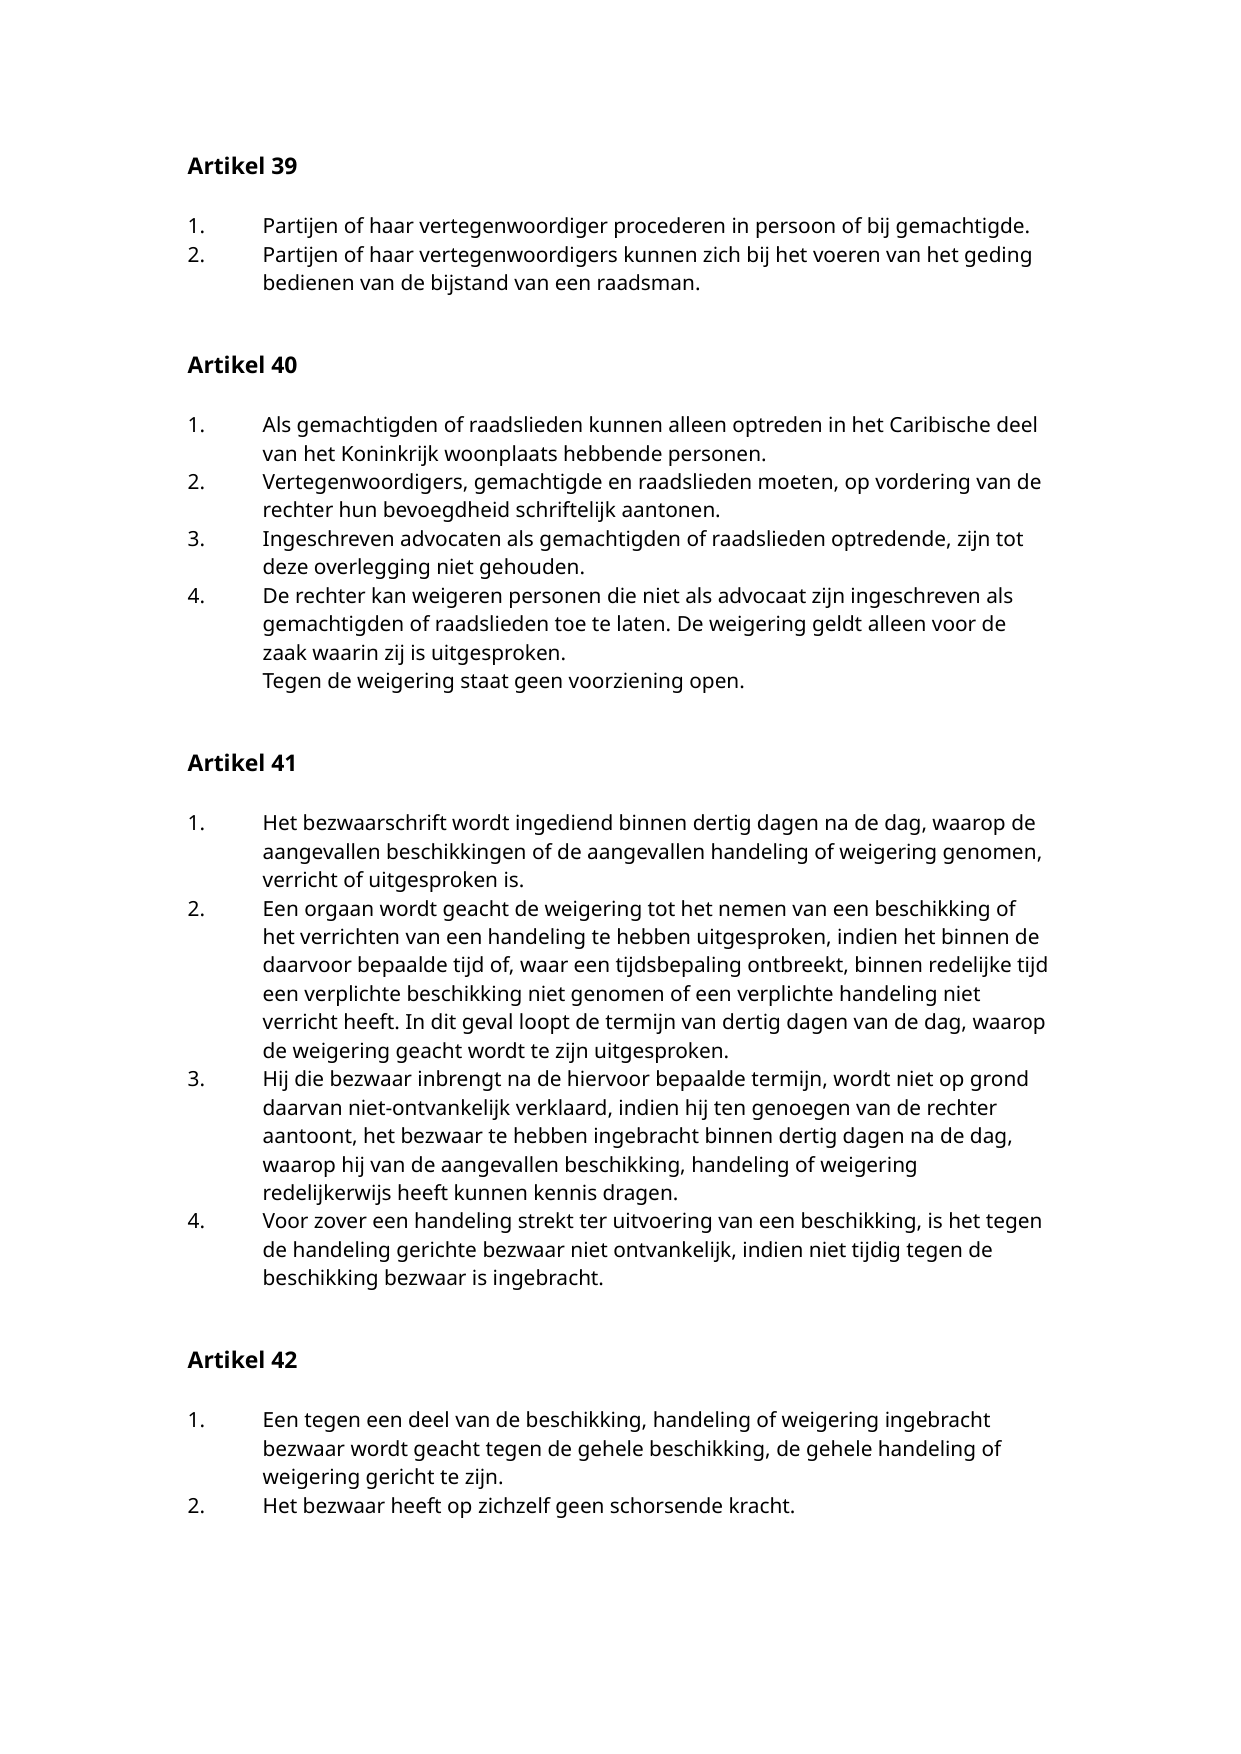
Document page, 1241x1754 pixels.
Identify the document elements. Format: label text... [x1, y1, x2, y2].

list Een tegen een deel van de beschikking, handeling of weigering ingebracht bezwaar wordt geacht tegen de gehele beschikking, de gehele handeling of weigering gericht te zijn. [187, 1406, 1053, 1491]
list Hij die bezwaar inbrengt na de hiervoor bepaalde termijn, wordt niet op grond daarvan niet-ontvankelijk verklaard, indien hij ten genoegen van de rechter aantoont, het bezwaar te hebben ingebracht binnen dertig dagen na de dag, waarop hij van de aangevallen beschikking, handeling of weigering redelijkerwijs heeft kunnen kennis dragen. [187, 1064, 1053, 1207]
subtitle Artikel 42 [187, 1344, 1053, 1376]
list Vertegenwoordigers, gemachtigde en raadslieden moeten, op vordering van de rechter hun bevoegdheid schriftelijk aantonen. [187, 467, 1053, 524]
subtitle Artikel 39 [187, 150, 1053, 181]
list Een orgaan wordt geacht de weigering tot het nemen van een beschikking of het verrichten van een handeling te hebben uitgesproken, indien het binnen de daarvoor bepaalde tijd of, waar een tijdsbepaling ontbreekt, binnen redelijke tijd een verplichte beschikking niet genomen of een verplichte handeling niet verricht heeft. In dit geval loopt de termijn van dertig dagen van de dag, waarop de weigering geacht wordt te zijn uitgesproken. [187, 894, 1053, 1064]
list Ingeschreven advocaten als gemachtigden of raadslieden optredende, zijn tot deze overlegging niet gehouden. [187, 524, 1053, 581]
list Partijen of haar vertegenwoordigers kunnen zich bij het voeren van het geding bedienen van de bijstand van een raadsman. [187, 240, 1053, 297]
list Voor zover een handeling strekt ter uitvoering van een beschikking, is het tegen de handeling gerichte bezwaar niet ontvankelijk, indien niet tijdig tegen de beschikking bezwaar is ingebracht. [187, 1207, 1053, 1292]
list Tegen de weigering staat geen voorziening open. [187, 666, 1053, 695]
subtitle Artikel 41 [187, 747, 1053, 778]
list Het bezwaarschrift wordt ingediend binnen dertig dagen na de dag, waarop de aangevallen beschikkingen of de aangevallen handeling of weigering genomen, verricht of uitgesproken is. [187, 808, 1053, 894]
list Als gemachtigden of raadslieden kunnen alleen optreden in het Caribische deel van het Koninkrijk woonplaats hebbende personen. [187, 410, 1053, 467]
list De rechter kan weigeren personen die niet als advocaat zijn ingeschreven als gemachtigden of raadslieden toe te laten. De weigering geldt alleen voor de zaak waarin zij is uitgesproken. [187, 581, 1053, 666]
list Partijen of haar vertegenwoordiger procederen in persoon of bij gemachtigde. [187, 211, 1053, 240]
list Het bezwaar heeft op zichzelf geen schorsende kracht. [187, 1491, 1053, 1519]
subtitle Artikel 40 [187, 349, 1053, 380]
